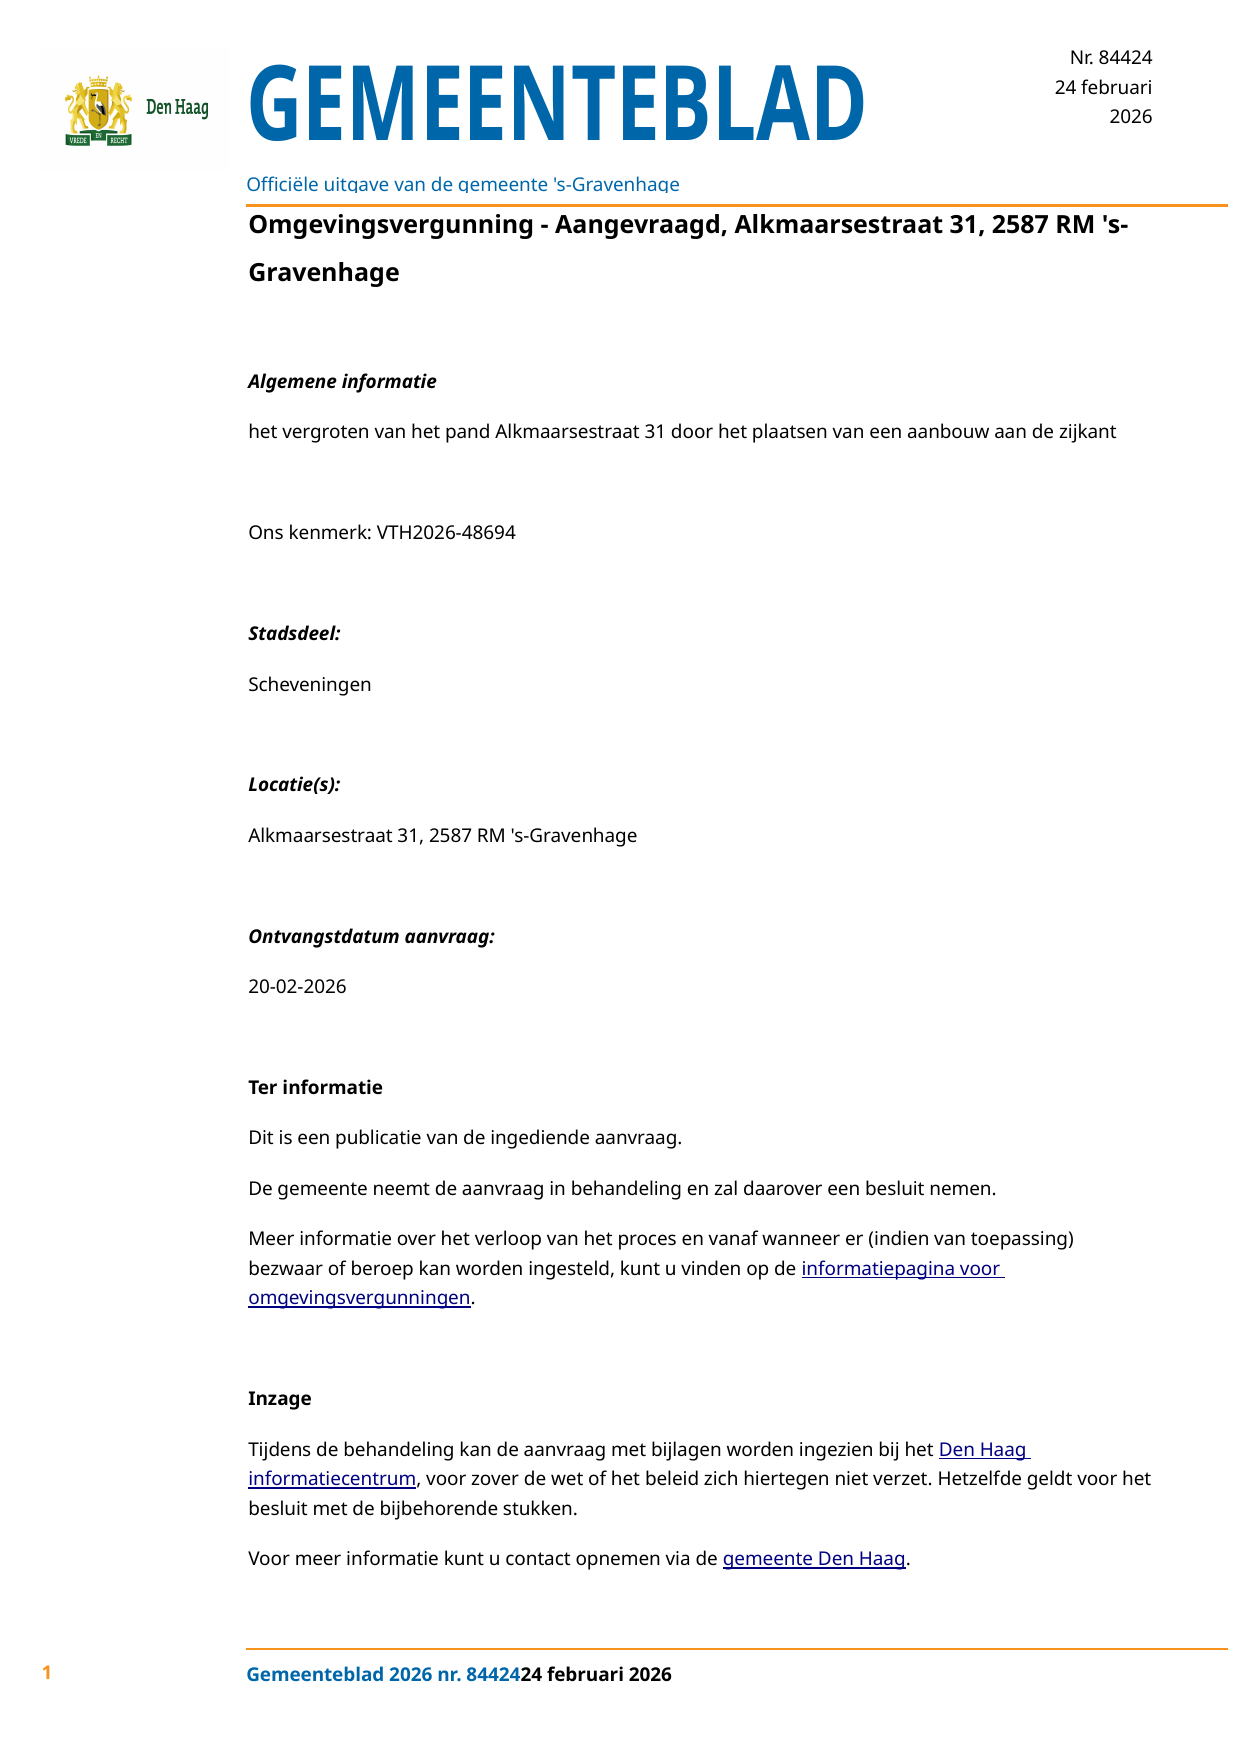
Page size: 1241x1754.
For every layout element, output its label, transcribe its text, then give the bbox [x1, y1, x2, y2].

text Alkmaarsestraat 31, 2587 RM 's-Gravenhage [248, 822, 1152, 848]
text Tijdens de behandeling kan de aanvraag met bijlagen worden ingezien bij het Den Haag informatiecentrum, voor zover de wet of het beleid zich hiertegen niet verzet. Hetzelfde geldt voor het besluit met de bijbehorende stukken. [248, 1436, 1152, 1521]
text Stadsdeel: [248, 620, 1152, 646]
text Scheveningen [248, 671, 1152, 697]
text Algemene informatie [248, 368, 1152, 394]
text Voor meer informatie kunt u contact opnemen via de gemeente Den Haag. [248, 1545, 1152, 1571]
text Inzage [248, 1385, 1152, 1411]
text Ontvangstdatum aanvraag: [248, 923, 1152, 949]
text Ons kenmerk: VTH2026-48694 [248, 519, 1152, 545]
text Locatie(s): [248, 772, 1152, 797]
text het vergroten van het pand Alkmaarsestraat 31 door het plaatsen van een aanbouw aan de zijkant [248, 419, 1152, 444]
text 20-02-2026 [248, 973, 1152, 999]
picture [41, 47, 231, 172]
text Meer informatie over het verloop van het proces en vanaf wanneer er (indien van toepassing) bezwaar of beroep kan worden ingesteld, kunt u vinden op de informatiepagina voor omgevingsvergunningen. [248, 1225, 1152, 1310]
text De gemeente neemt de aanvraag in behandeling en zal daarover een besluit nemen. [248, 1175, 1152, 1201]
text Ter informatie [248, 1074, 1152, 1100]
text Dit is een publicatie van de ingediende aanvraag. [248, 1124, 1152, 1150]
text Omgevingsvergunning - Aangevraagd, Alkmaarsestraat 31, 2587 RM 's-Gravenhage [248, 207, 1152, 288]
